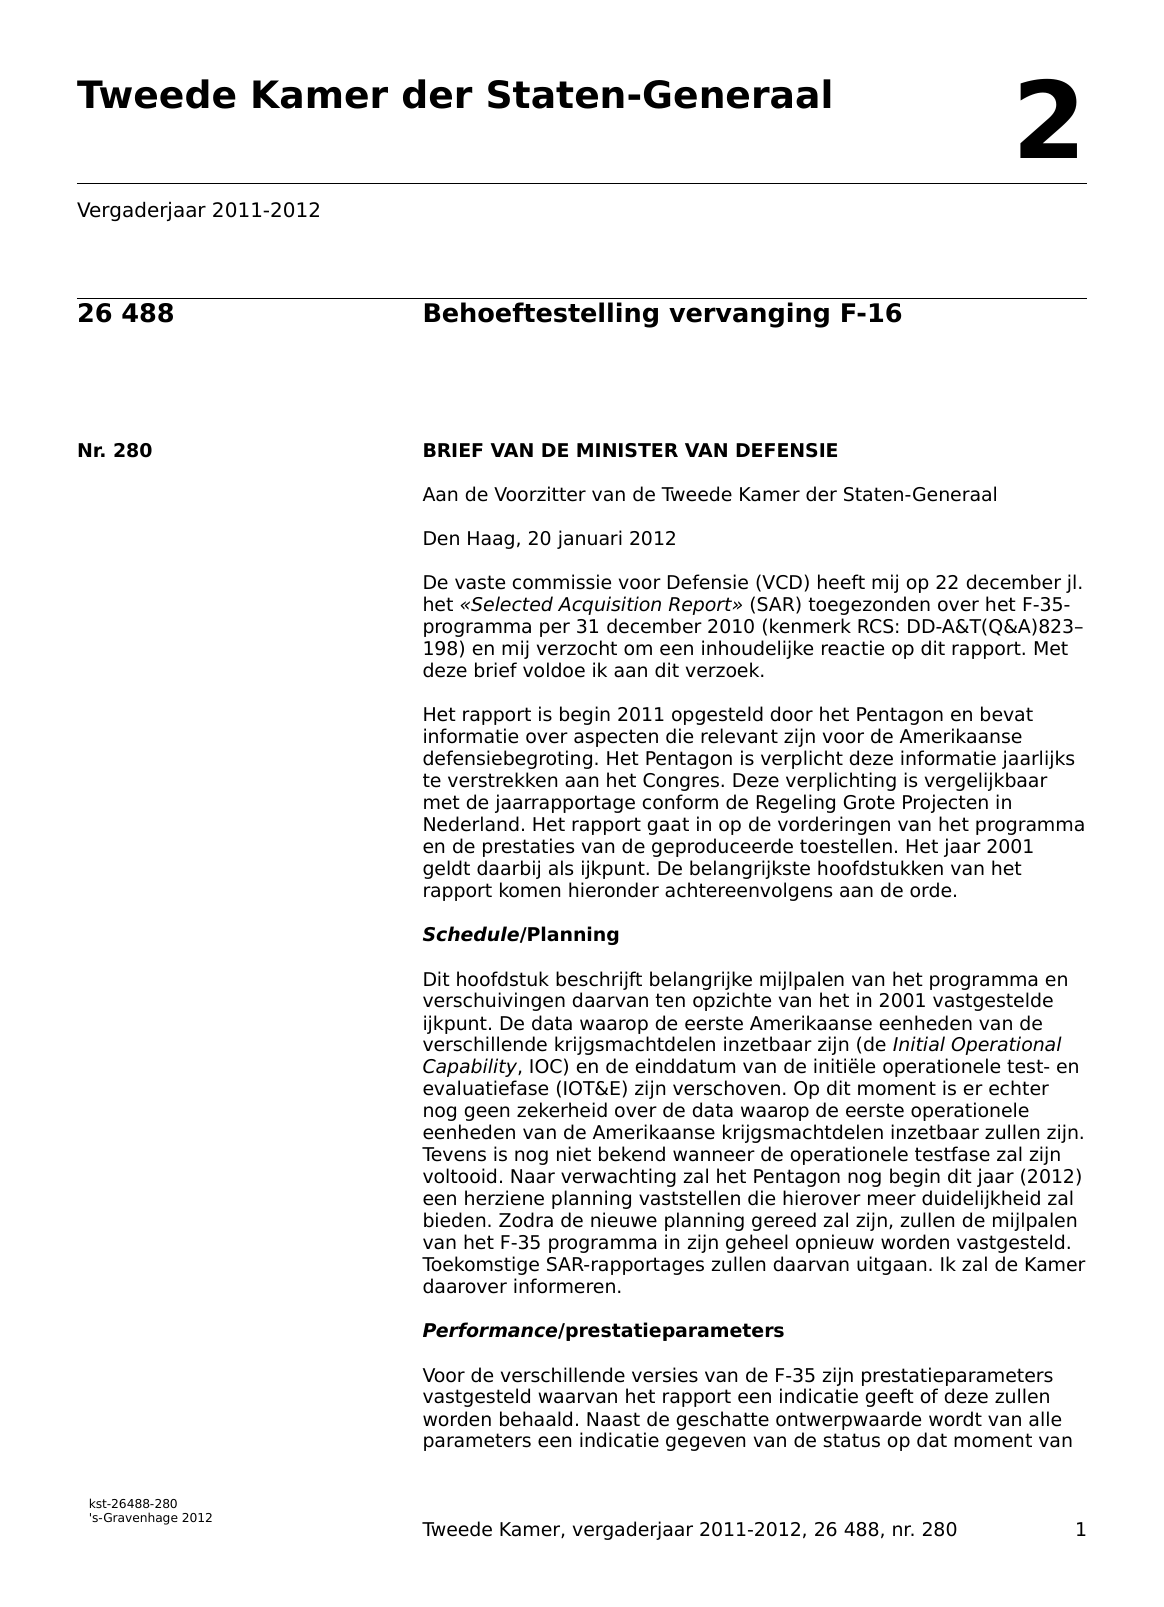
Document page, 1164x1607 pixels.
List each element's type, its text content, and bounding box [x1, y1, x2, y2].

text Den Haag, 20 januari 2012 [422, 528, 1087, 550]
table_header Tweede Kamer der Staten-Generaal [77, 59, 886, 183]
text Voor de verschillende versies van de F-35 zijn prestatieparameters vastgesteld waarvan het rapport een indicatie geeft of deze zullen worden behaald. Naast de geschatte ontwerpwaarde wordt van alle parameters een indicatie gegeven van de status op dat moment van [422, 1364, 1087, 1452]
subtitle 26 488 Behoeftestelling vervanging F-16 [77, 299, 1087, 329]
table_cell Vergaderjaar 2011-2012 [77, 184, 1087, 298]
text Het rapport is begin 2011 opgesteld door het Pentagon en bevat informatie over aspecten die relevant zijn voor de Amerikaanse defensiebegroting. Het Pentagon is verplicht deze informatie jaarlijks te verstrekken aan het Congres. Deze verplichting is vergelijkbaar met de jaarrapportage conform de Regeling Grote Projecten in Nederland. Het rapport gaat in op de vorderingen van het programma en de prestaties van de geproduceerde toestellen. Het jaar 2001 geldt daarbij als ijkpunt. De belangrijkste hoofdstukken van het rapport komen hieronder achtereenvolgens aan de orde. [422, 704, 1087, 902]
text De vaste commissie voor Defensie (VCD) heeft mij op 22 december jl. het «Selected Acquisition Report» (SAR) toegezonden over het F-35-programma per 31 december 2010 (kenmerk RCS: DD-A&T(Q&A)823–198) en mij verzocht om een inhoudelijke reactie op dit rapport. Met deze brief voldoe ik aan dit verzoek. [422, 572, 1087, 682]
table_header 2 [886, 59, 1087, 183]
subtitle Schedule/Planning [422, 924, 1087, 946]
text Aan de Voorzitter van de Tweede Kamer der Staten-Generaal [422, 484, 1087, 506]
text 's-Gravenhage 2012 [88, 1511, 323, 1525]
subtitle Nr. 280 BRIEF VAN DE MINISTER VAN DEFENSIE [77, 440, 1087, 462]
subtitle Performance/prestatieparameters [422, 1320, 1087, 1342]
text Dit hoofdstuk beschrijft belangrijke mijlpalen van het programma en verschuivingen daarvan ten opzichte van het in 2001 vastgestelde ijkpunt. De data waarop de eerste Amerikaanse eenheden van de verschillende krijgsmachtdelen inzetbaar zijn (de Initial Operational Capability, IOC) en de einddatum van de initiële operationele test- en evaluatiefase (IOT&E) zijn verschoven. Op dit moment is er echter nog geen zekerheid over de data waarop de eerste operationele eenheden van de Amerikaanse krijgsmachtdelen inzetbaar zullen zijn. Tevens is nog niet bekend wanneer de operationele testfase zal zijn voltooid. Naar verwachting zal het Pentagon nog begin dit jaar (2012) een herziene planning vaststellen die hierover meer duidelijkheid zal bieden. Zodra de nieuwe planning gereed zal zijn, zullen de mijlpalen van het F-35 programma in zijn geheel opnieuw worden vastgesteld. Toekomstige SAR-rapportages zullen daarvan uitgaan. Ik zal de Kamer daarover informeren. [422, 968, 1087, 1298]
text kst-26488-280 [88, 1497, 323, 1511]
